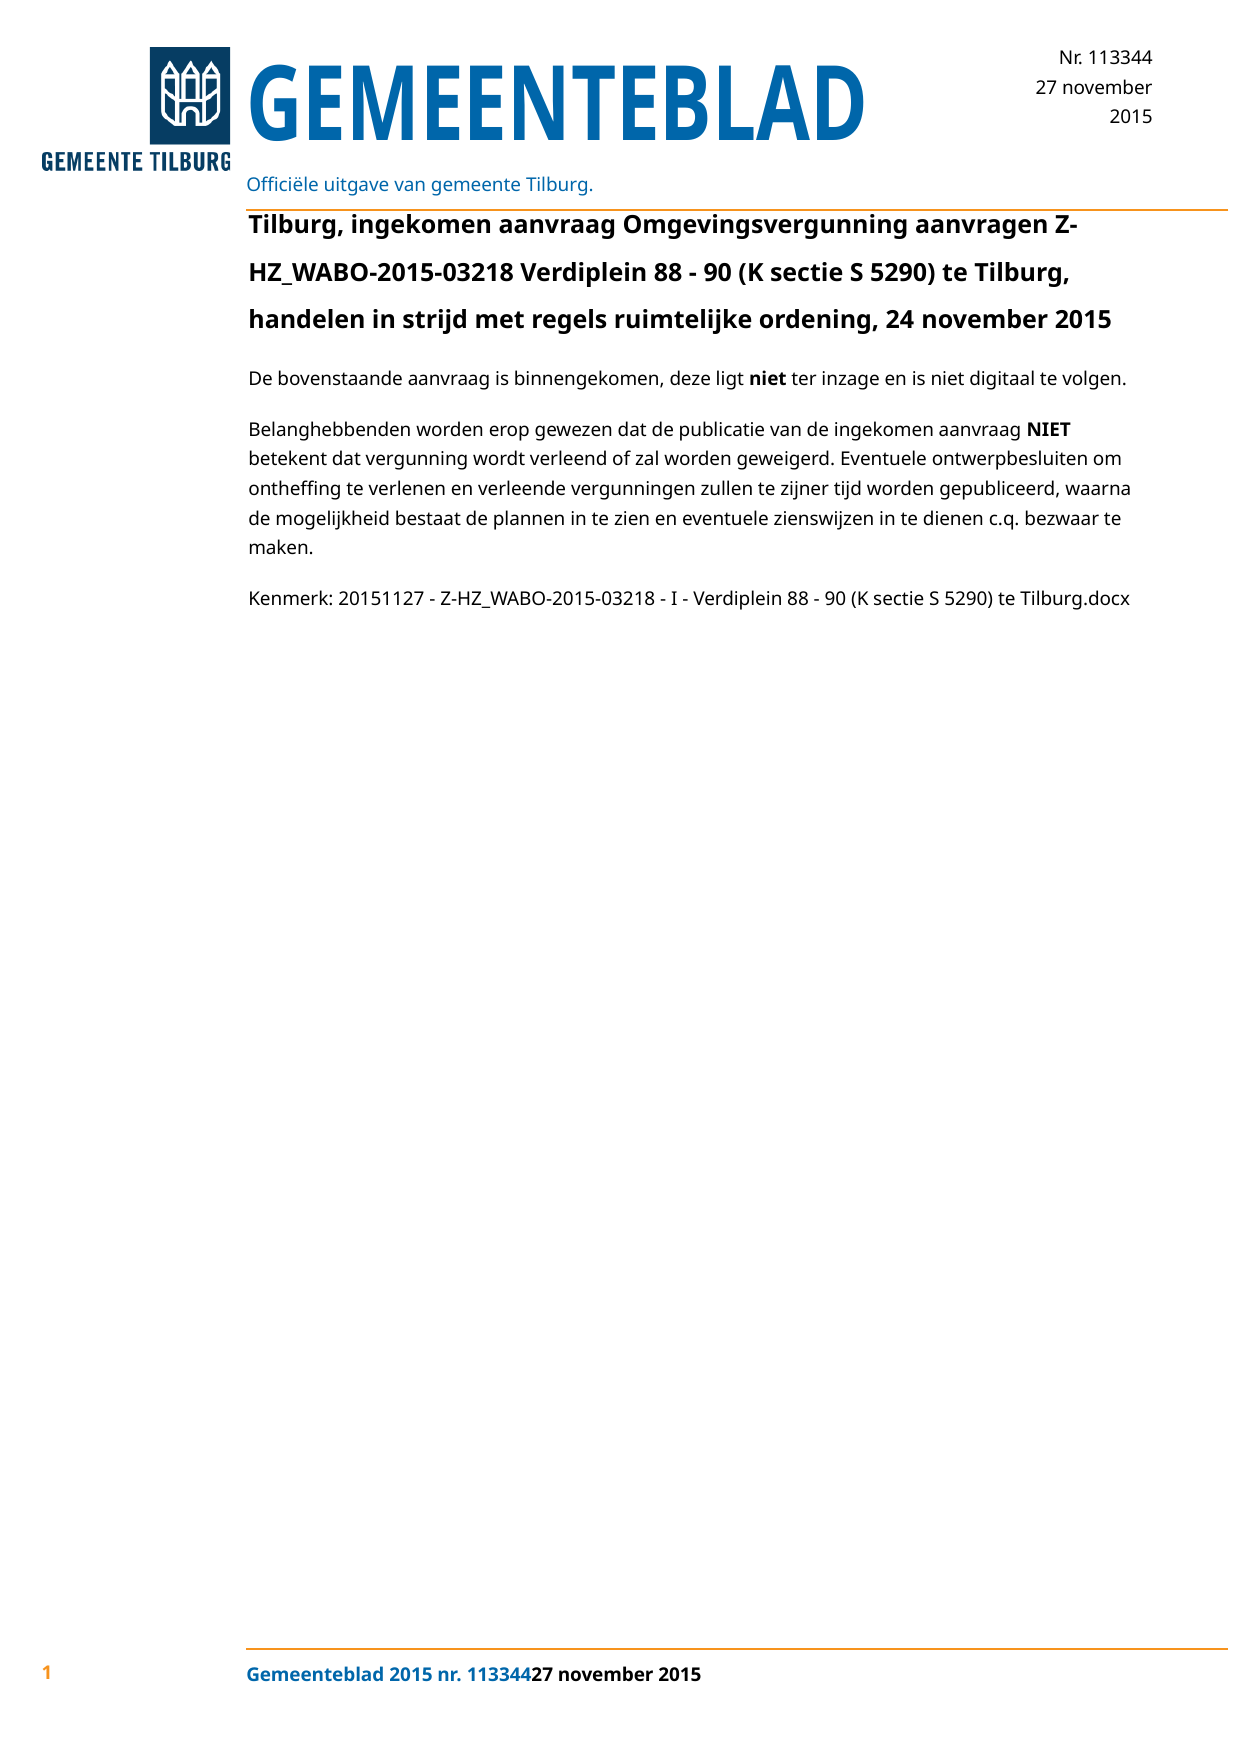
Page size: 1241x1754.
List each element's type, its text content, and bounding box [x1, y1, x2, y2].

text De bovenstaande aanvraag is binnengekomen, deze ligt niet ter inzage en is niet digitaal te volgen. [248, 366, 1152, 391]
text Tilburg, ingekomen aanvraag Omgevingsvergunning aanvragen Z-HZ_WABO-2015-03218 Verdiplein 88 - 90 (K sectie S 5290) te Tilburg, handelen in strijd met regels ruimtelijke ordening, 24 november 2015 [248, 211, 1152, 336]
text Kenmerk: 20151127 - Z-HZ_WABO-2015-03218 - I - Verdiplein 88 - 90 (K sectie S 5290) te Tilburg.docx [248, 585, 1152, 610]
picture [41, 47, 231, 172]
text Belanghebbenden worden erop gewezen dat de publicatie van de ingekomen aanvraag NIET betekent dat vergunning wordt verleend of zal worden geweigerd. Eventuele ontwerpbesluiten om ontheffing te verlenen en verleende vergunningen zullen te zijner tijd worden gepubliceerd, waarna de mogelijkheid bestaat de plannen in te zien en eventuele zienswijzen in te dienen c.q. bezwaar te maken. [248, 416, 1152, 560]
